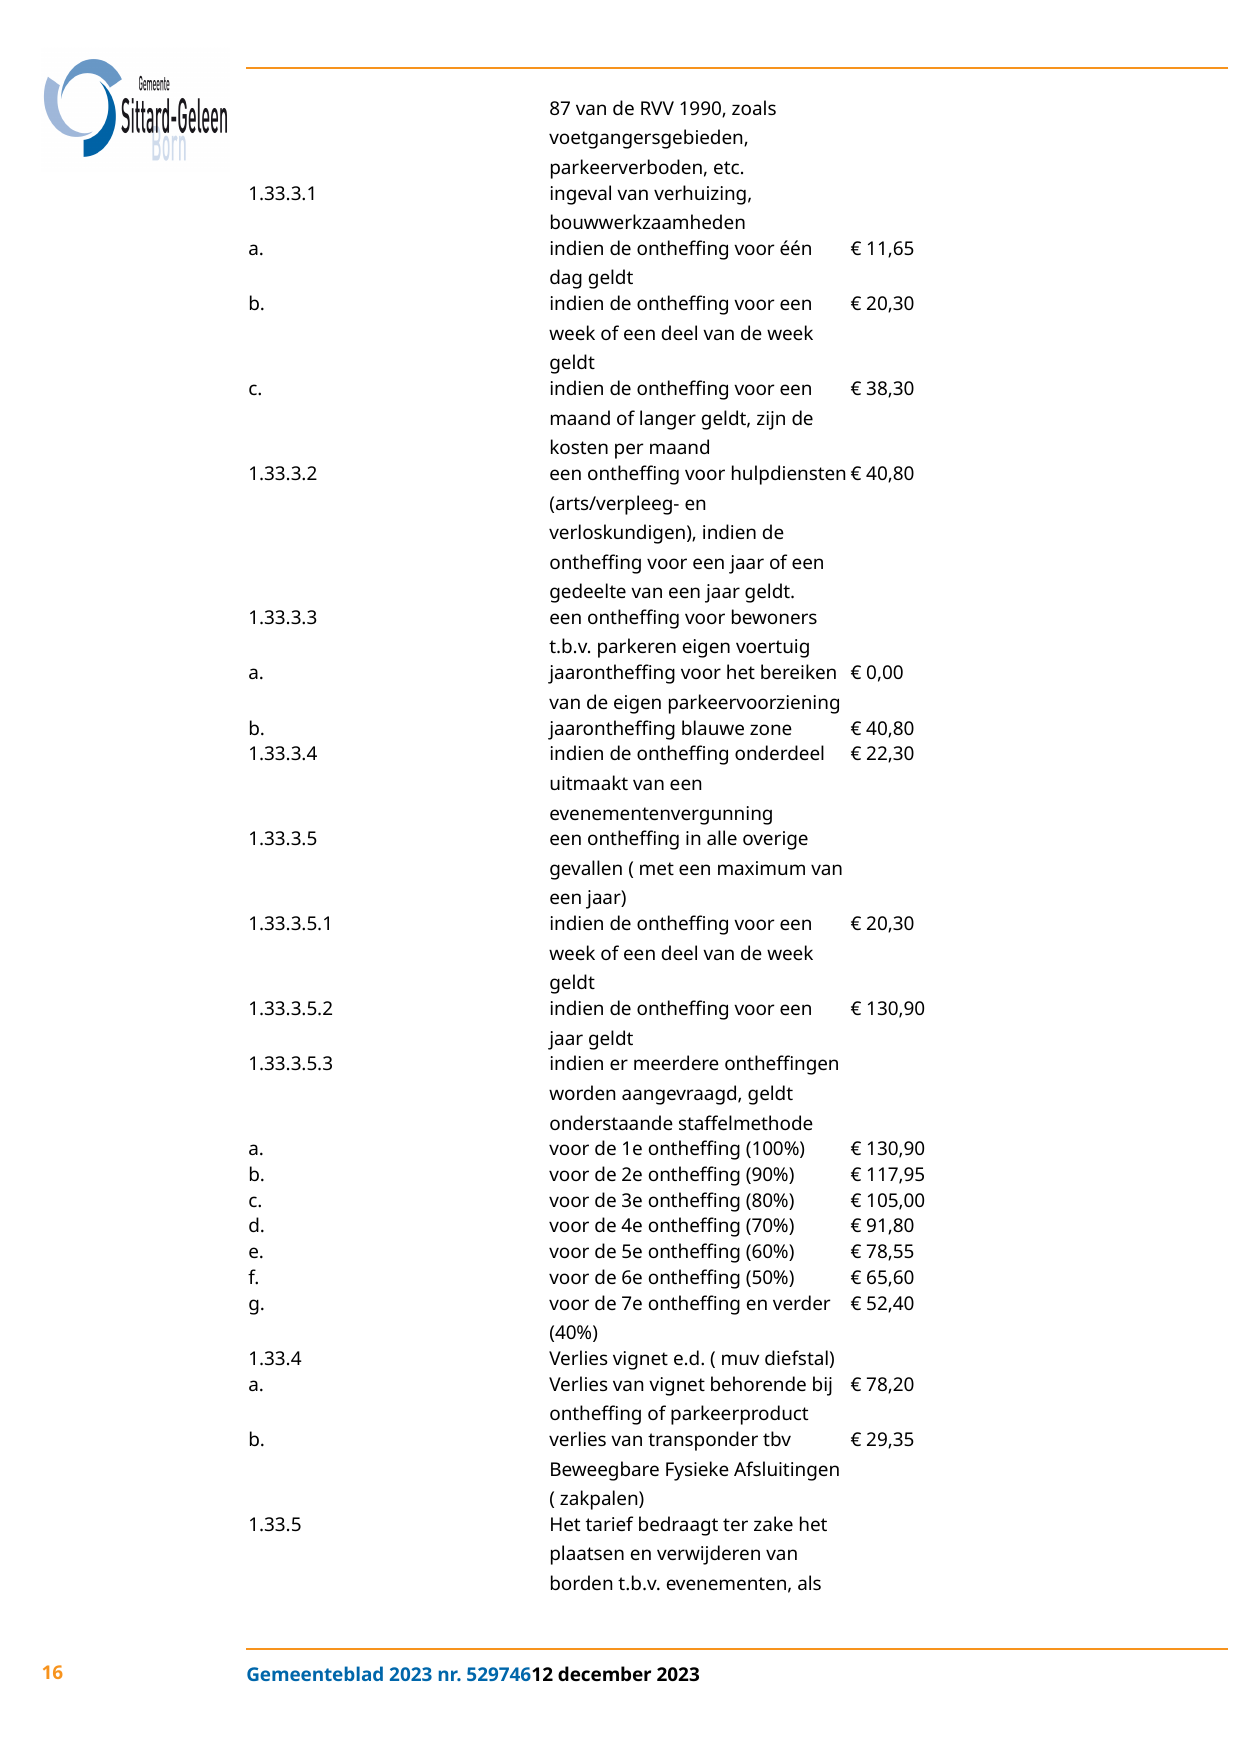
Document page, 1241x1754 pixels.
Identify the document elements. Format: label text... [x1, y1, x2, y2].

table_cell voor de 4e ontheffing (70%) [549, 1213, 850, 1238]
table_cell voor de 2e ontheffing (90%) [549, 1161, 850, 1187]
table_cell indien de ontheffing voor een maand of langer geldt, zijn de kosten per maand [549, 375, 850, 460]
table_cell voor de 1e ontheffing (100%) [549, 1135, 850, 1161]
table_cell b. [248, 1426, 549, 1511]
table_cell ingeval van verhuizing, bouwwerkzaamheden [549, 180, 850, 235]
picture [41, 47, 231, 172]
table_cell a. [248, 660, 549, 715]
table_cell 87 van de RVV 1990, zoals voetgangersgebieden, parkeerverboden, etc. [549, 95, 850, 180]
table_cell [850, 1511, 1152, 1596]
table_cell voor de 6e ontheffing (50%) [549, 1264, 850, 1290]
table_cell f. [248, 1264, 549, 1290]
table_cell g. [248, 1290, 549, 1345]
table_cell een ontheffing voor hulpdiensten (arts/verpleeg- en verloskundigen), indien de ontheffing voor een jaar of een gedeelte van een jaar geldt. [549, 460, 850, 604]
table_cell 1.33.3.5.3 [248, 1051, 549, 1135]
table_cell b. [248, 290, 549, 375]
table_cell € 0,00 [850, 660, 1152, 715]
table_cell indien de ontheffing voor een week of een deel van de week geldt [549, 910, 850, 995]
table_cell c. [248, 1187, 549, 1213]
table_cell jaarontheffing voor het bereiken van de eigen parkeervoorziening [549, 660, 850, 715]
table_cell a. [248, 1371, 549, 1426]
table_cell € 52,40 [850, 1290, 1152, 1345]
table_cell a. [248, 235, 549, 290]
table_cell indien de ontheffing voor één dag geldt [549, 235, 850, 290]
table_cell voor de 7e ontheffing en verder (40%) [549, 1290, 850, 1345]
table_cell indien er meerdere ontheffingen worden aangevraagd, geldt onderstaande staffelmethode [549, 1051, 850, 1135]
table_cell € 130,90 [850, 995, 1152, 1051]
table_cell Verlies vignet e.d. ( muv diefstal) [549, 1345, 850, 1371]
table_cell 1.33.4 [248, 1345, 549, 1371]
table_cell € 20,30 [850, 290, 1152, 375]
table_cell voor de 5e ontheffing (60%) [549, 1238, 850, 1264]
table_cell [850, 825, 1152, 910]
table_cell indien de ontheffing onderdeel uitmaakt van een evenementenvergunning [549, 741, 850, 825]
table_cell € 65,60 [850, 1264, 1152, 1290]
table_cell [248, 95, 549, 180]
table_cell a. [248, 1135, 549, 1161]
table_cell voor de 3e ontheffing (80%) [549, 1187, 850, 1213]
table_cell € 117,95 [850, 1161, 1152, 1187]
table_cell € 38,30 [850, 375, 1152, 460]
table_cell € 11,65 [850, 235, 1152, 290]
table_cell [850, 95, 1152, 180]
table_cell Het tarief bedraagt ter zake het plaatsen en verwijderen van borden t.b.v. evenementen, als [549, 1511, 850, 1596]
table_cell verlies van transponder tbv Beweegbare Fysieke Afsluitingen ( zakpalen) [549, 1426, 850, 1511]
table_cell € 20,30 [850, 910, 1152, 995]
table_cell een ontheffing voor bewoners t.b.v. parkeren eigen voertuig [549, 604, 850, 659]
table_cell e. [248, 1238, 549, 1264]
table_cell indien de ontheffing voor een week of een deel van de week geldt [549, 290, 850, 375]
table_cell € 130,90 [850, 1135, 1152, 1161]
table_cell jaarontheffing blauwe zone [549, 715, 850, 741]
table_cell 1.33.5 [248, 1511, 549, 1596]
table_cell [850, 1345, 1152, 1371]
table_cell € 105,00 [850, 1187, 1152, 1213]
table_cell € 78,55 [850, 1238, 1152, 1264]
table_cell € 40,80 [850, 715, 1152, 741]
table_cell indien de ontheffing voor een jaar geldt [549, 995, 850, 1051]
table_cell 1.33.3.3 [248, 604, 549, 659]
table_cell € 29,35 [850, 1426, 1152, 1511]
table_cell Verlies van vignet behorende bij ontheffing of parkeerproduct [549, 1371, 850, 1426]
table_cell b. [248, 1161, 549, 1187]
table_cell 1.33.3.2 [248, 460, 549, 604]
table_cell 1.33.3.5.1 [248, 910, 549, 995]
table_cell € 40,80 [850, 460, 1152, 604]
table_cell 1.33.3.5 [248, 825, 549, 910]
table_cell d. [248, 1213, 549, 1238]
table_cell 1.33.3.5.2 [248, 995, 549, 1051]
table_cell € 91,80 [850, 1213, 1152, 1238]
table_cell [850, 180, 1152, 235]
table_cell c. [248, 375, 549, 460]
table_cell € 22,30 [850, 741, 1152, 825]
table_cell b. [248, 715, 549, 741]
table_cell 1.33.3.4 [248, 741, 549, 825]
table_cell € 78,20 [850, 1371, 1152, 1426]
table_cell [850, 1051, 1152, 1135]
table_cell 1.33.3.1 [248, 180, 549, 235]
table_cell een ontheffing in alle overige gevallen ( met een maximum van een jaar) [549, 825, 850, 910]
table_cell [850, 604, 1152, 659]
